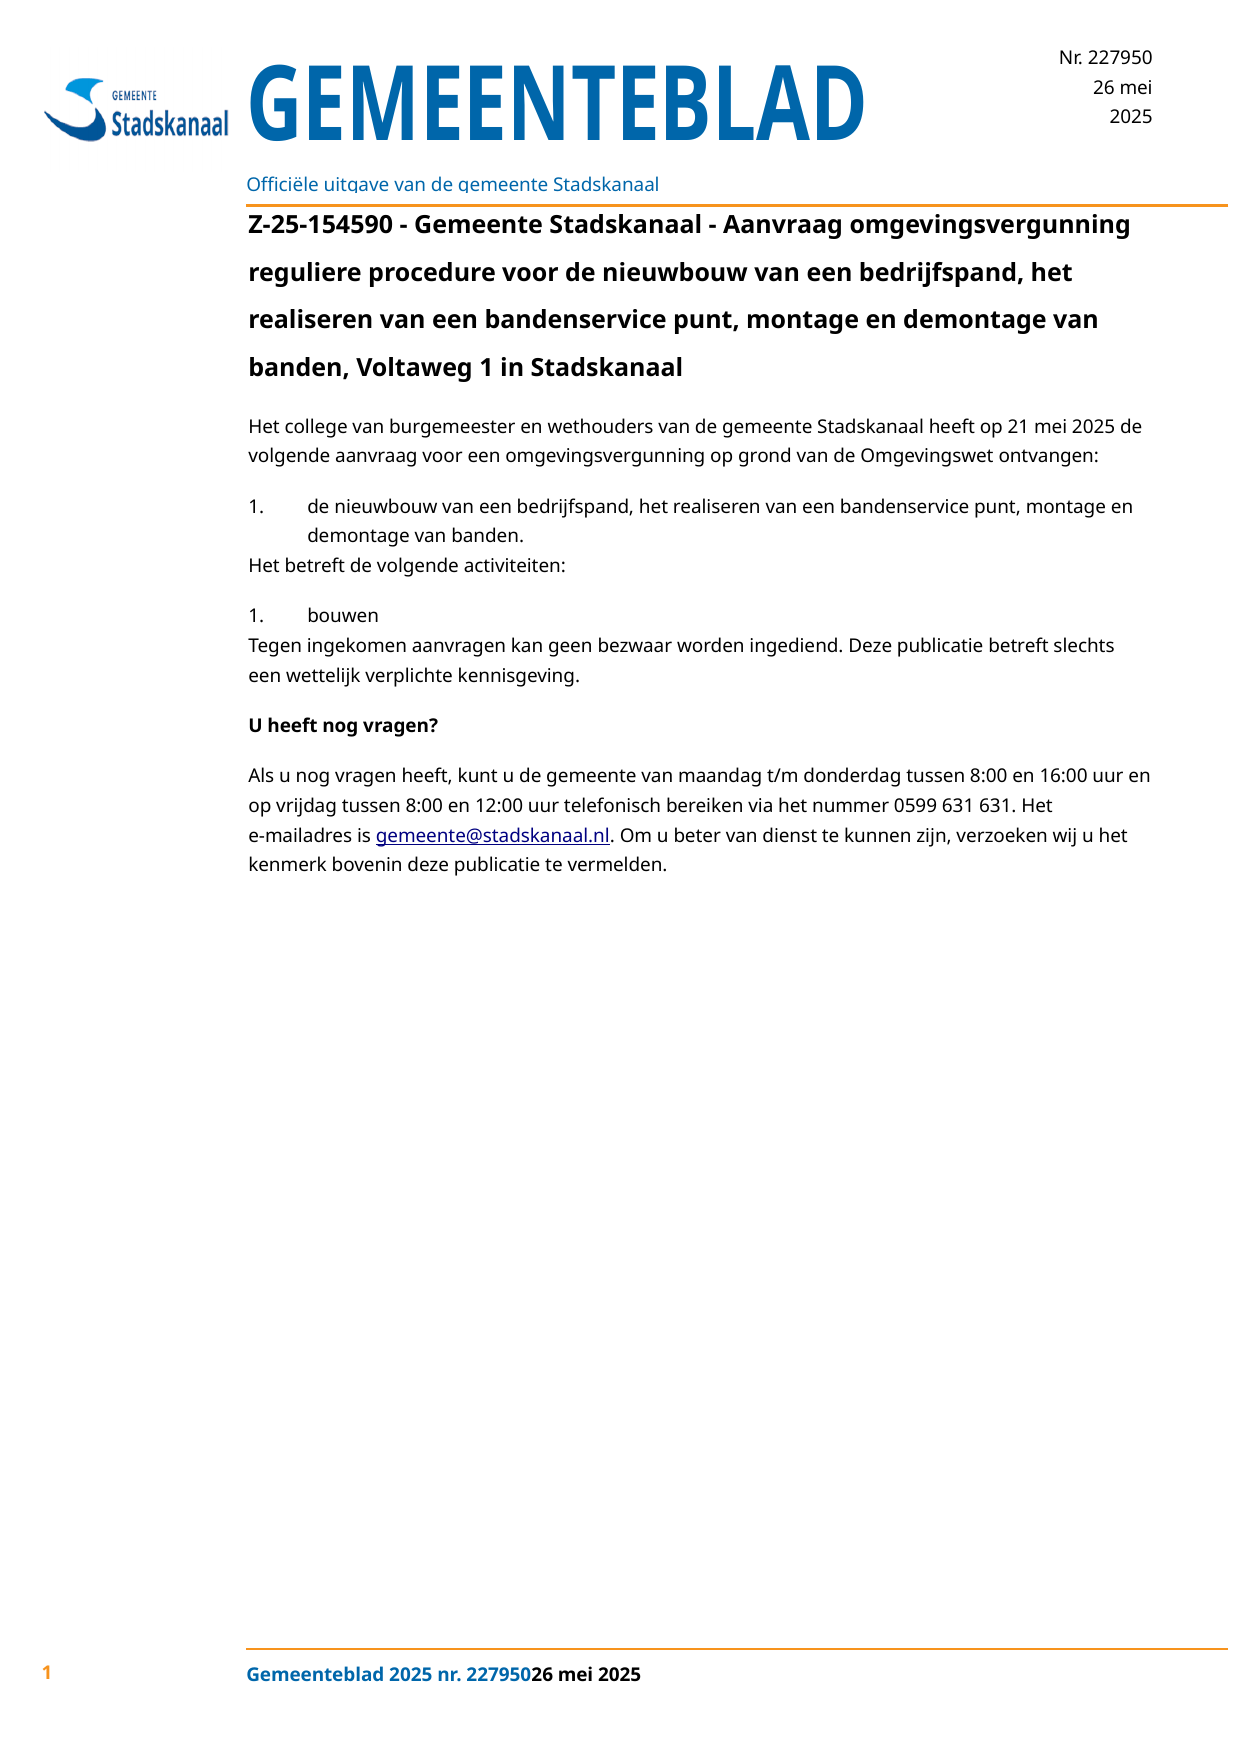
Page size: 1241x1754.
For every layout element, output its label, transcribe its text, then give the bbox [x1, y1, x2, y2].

text Z-25-154590 - Gemeente Stadskanaal - Aanvraag omgevingsvergunning reguliere procedure voor de nieuwbouw van een bedrijfspand, het realiseren van een bandenservice punt, montage en demontage van banden, Voltaweg 1 in Stadskanaal [248, 207, 1152, 384]
picture [41, 47, 231, 172]
text Als u nog vragen heeft, kunt u de gemeente van maandag t/m donderdag tussen 8:00 en 16:00 uur en op vrijdag tussen 8:00 en 12:00 uur telefonisch bereiken via het nummer 0599 631 631. Het e‑mailadres is gemeente@stadskanaal.nl. Om u beter van dienst te kunnen zijn, verzoeken wij u het kenmerk bovenin deze publicatie te vermelden. [248, 763, 1152, 877]
text Het college van burgemeester en wethouders van de gemeente Stadskanaal heeft op 21 mei 2025 de volgende aanvraag voor een omgevingsvergunning op grond van de Omgevingswet ontvangen: [248, 413, 1152, 468]
list de nieuwbouw van een bedrijfspand, het realiseren van een bandenservice punt, montage en demontage van banden. [248, 493, 1152, 548]
text U heeft nog vragen? [248, 712, 1152, 738]
text Het betreft de volgende activiteiten: [248, 552, 1152, 578]
text Tegen ingekomen aanvragen kan geen bezwaar worden ingediend. Deze publicatie betreft slechts een wettelijk verplichte kennisgeving. [248, 632, 1152, 688]
list bouwen [248, 603, 1152, 628]
